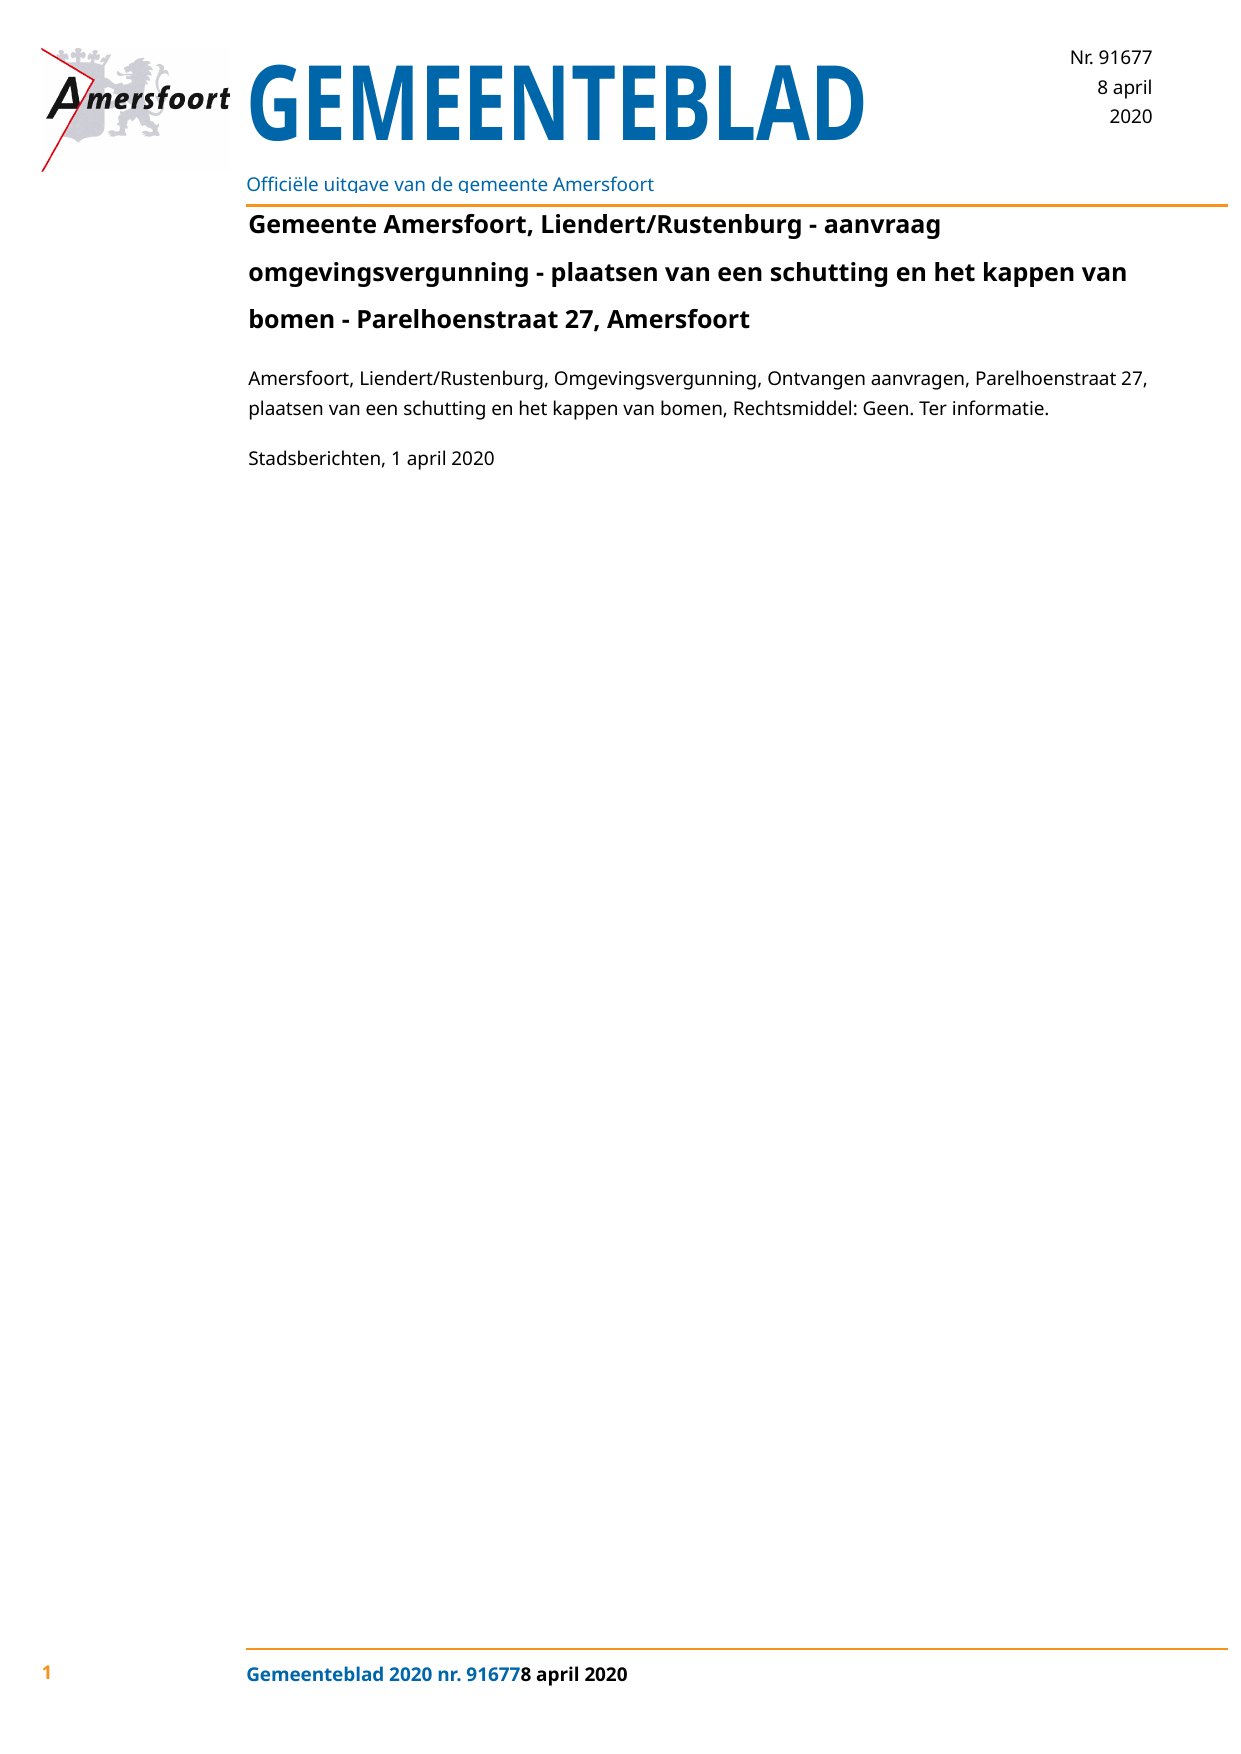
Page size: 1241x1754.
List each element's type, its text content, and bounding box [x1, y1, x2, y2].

text Stadsberichten, 1 april 2020 [248, 446, 1152, 471]
text Amersfoort, Liendert/Rustenburg, Omgevingsvergunning, Ontvangen aanvragen, Parelhoenstraat 27, plaatsen van een schutting en het kappen van bomen, Rechtsmiddel: Geen. Ter informatie. [248, 366, 1152, 421]
text Gemeente Amersfoort, Liendert/Rustenburg - aanvraag omgevingsvergunning - plaatsen van een schutting en het kappen van bomen - Parelhoenstraat 27, Amersfoort [248, 207, 1152, 336]
picture [41, 47, 231, 172]
